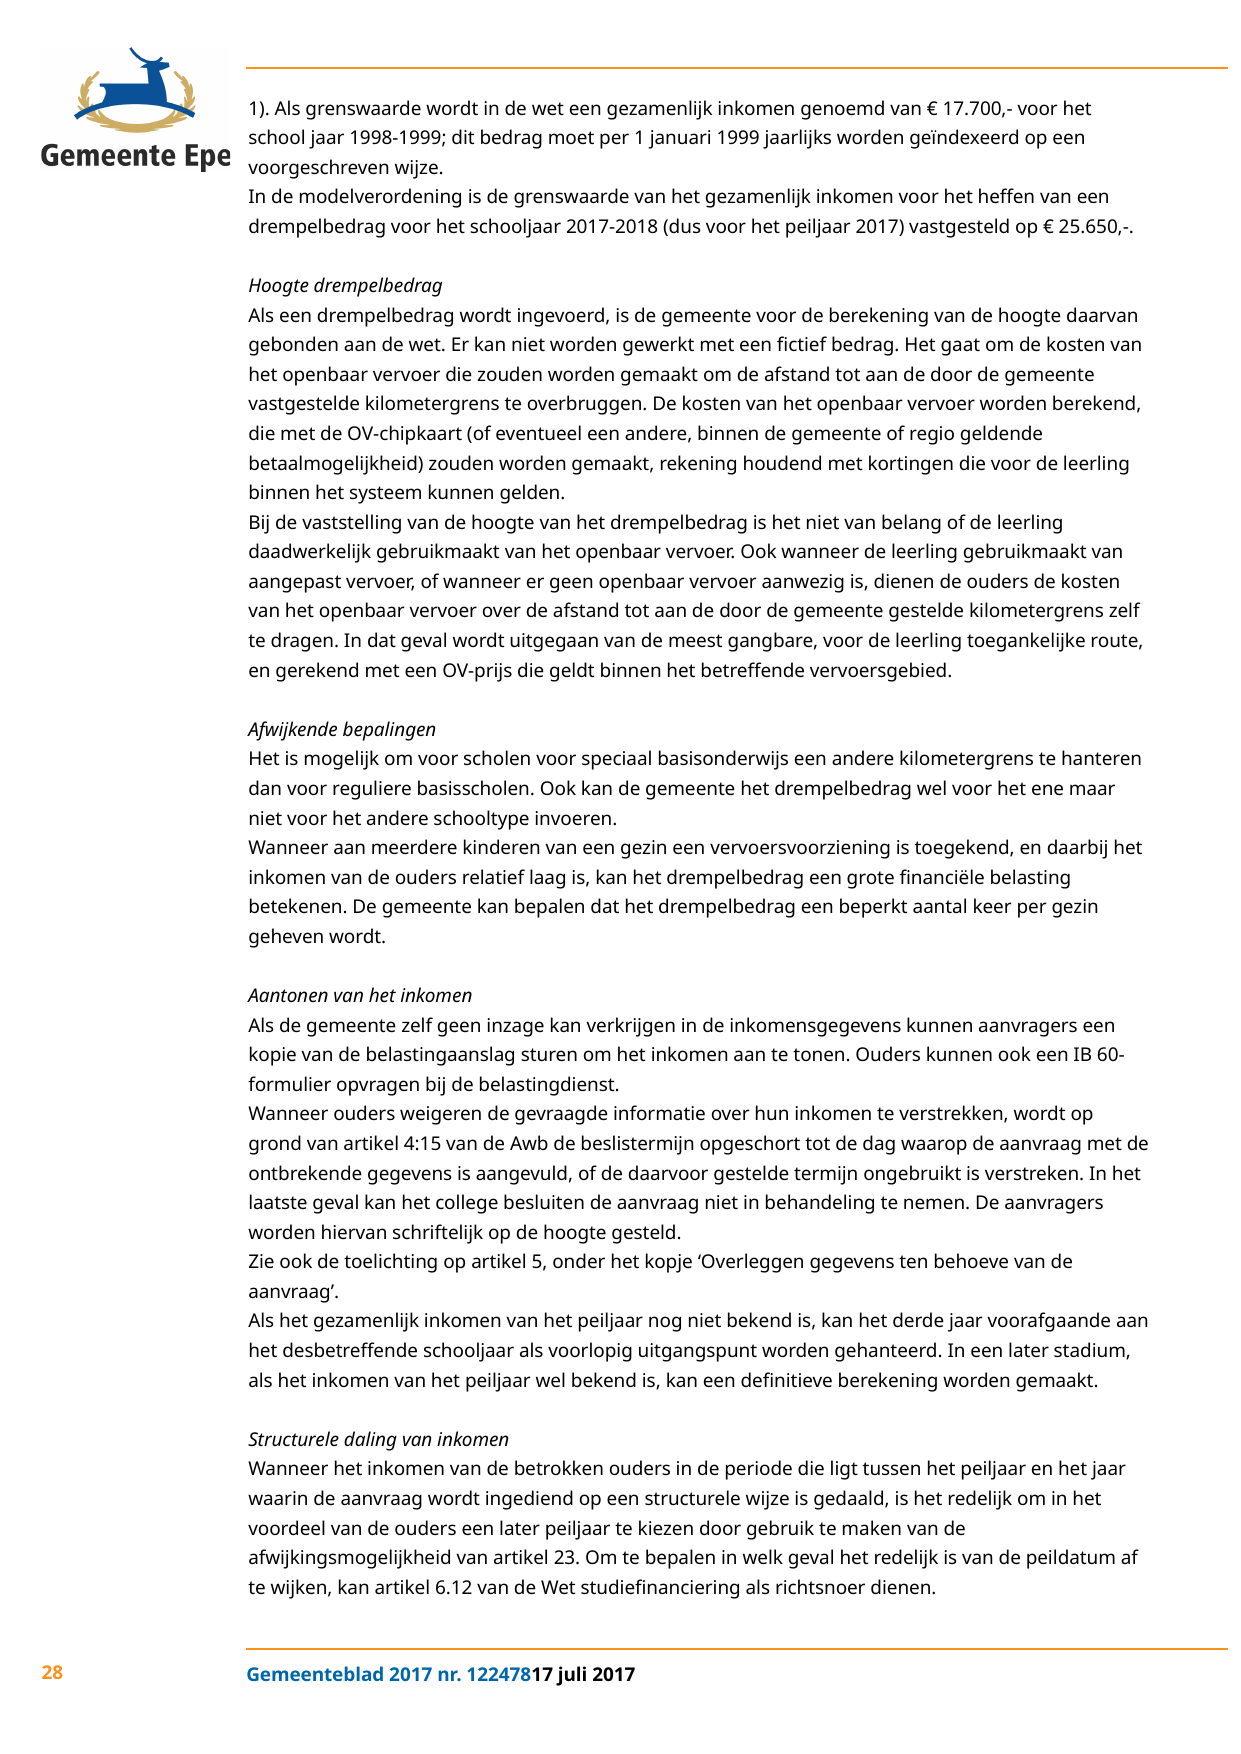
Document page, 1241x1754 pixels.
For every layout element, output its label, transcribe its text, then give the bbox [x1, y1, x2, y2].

text Wanneer ouders weigeren de gevraagde informatie over hun inkomen te verstrekken, wordt op grond van artikel 4:15 van de Awb de beslistermijn opgeschort tot de dag waarop de aanvraag met de ontbrekende gegevens is aangevuld, of de daarvoor gestelde termijn ongebruikt is verstreken. In het laatste geval kan het college besluiten de aanvraag niet in behandeling te nemen. De aanvragers worden hiervan schriftelijk op de hoogte gesteld. [248, 1101, 1152, 1245]
text Wanneer aan meerdere kinderen van een gezin een vervoersvoorziening is toegekend, en daarbij het inkomen van de ouders relatief laag is, kan het drempelbedrag een grote financiële belasting betekenen. De gemeente kan bepalen dat het drempelbedrag een beperkt aantal keer per gezin geheven wordt. [248, 834, 1152, 949]
text Zie ook de toelichting op artikel 5, onder het kopje ‘Overleggen gegevens ten behoeve van de aanvraag’. [248, 1248, 1152, 1304]
text In de modelverordening is de grenswaarde van het gezamenlijk inkomen voor het heffen van een drempelbedrag voor het schooljaar 2017-2018 (dus voor het peiljaar 2017) vastgesteld op € 25.650,-. [248, 183, 1152, 239]
text Bij de vaststelling van de hoogte van het drempelbedrag is het niet van belang of de leerling daadwerkelijk gebruikmaakt van het openbaar vervoer. Ook wanneer de leerling gebruikmaakt van aangepast vervoer, of wanneer er geen openbaar vervoer aanwezig is, dienen de ouders de kosten van het openbaar vervoer over de afstand tot aan de door de gemeente gestelde kilometergrens zelf te dragen. In dat geval wordt uitgegaan van de meest gangbare, voor de leerling toegankelijke route, en gerekend met een OV-prijs die geldt binnen het betreffende vervoersgebied. [248, 509, 1152, 683]
text Als het gezamenlijk inkomen van het peiljaar nog niet bekend is, kan het derde jaar voorafgaande aan het desbetreffende schooljaar als voorlopig uitgangspunt worden gehanteerd. In een later stadium, als het inkomen van het peiljaar wel bekend is, kan een definitieve berekening worden gemaakt. [248, 1308, 1152, 1393]
text Wanneer het inkomen van de betrokken ouders in de periode die ligt tussen het peiljaar en het jaar waarin de aanvraag wordt ingediend op een structurele wijze is gedaald, is het redelijk om in het voordeel van de ouders een later peiljaar te kiezen door gebruik te maken van de afwijkingsmogelijkheid van artikel 23. Om te bepalen in welk geval het redelijk is van de peildatum af te wijken, kan artikel 6.12 van de Wet studiefinanciering als richtsnoer dienen. [248, 1456, 1152, 1600]
text Aantonen van het inkomen [248, 982, 1152, 1008]
text Hoogte drempelbedrag [248, 272, 1152, 298]
text Als een drempelbedrag wordt ingevoerd, is de gemeente voor de berekening van de hoogte daarvan gebonden aan de wet. Er kan niet worden gewerkt met een fictief bedrag. Het gaat om de kosten van het openbaar vervoer die zouden worden gemaakt om de afstand tot aan de door de gemeente vastgestelde kilometergrens te overbruggen. De kosten van het openbaar vervoer worden berekend, die met de OV-chipkaart (of eventueel een andere, binnen de gemeente of regio geldende betaalmogelijkheid) zouden worden gemaakt, rekening houdend met kortingen die voor de leerling binnen het systeem kunnen gelden. [248, 302, 1152, 505]
text 1). Als grenswaarde wordt in de wet een gezamenlijk inkomen genoemd van € 17.700,- voor het school jaar 1998-1999; dit bedrag moet per 1 januari 1999 jaarlijks worden geïndexeerd op een voorgeschreven wijze. [248, 95, 1152, 180]
text Het is mogelijk om voor scholen voor speciaal basisonderwijs een andere kilometergrens te hanteren dan voor reguliere basisscholen. Ook kan de gemeente het drempelbedrag wel voor het ene maar niet voor het andere schooltype invoeren. [248, 746, 1152, 831]
text Als de gemeente zelf geen inzage kan verkrijgen in de inkomensgegevens kunnen aanvragers een kopie van de belastingaanslag sturen om het inkomen aan te tonen. Ouders kunnen ook een IB 60-formulier opvragen bij de belastingdienst. [248, 1012, 1152, 1097]
text Afwijkende bepalingen [248, 716, 1152, 742]
text Structurele daling van inkomen [248, 1426, 1152, 1452]
picture [41, 47, 231, 172]
